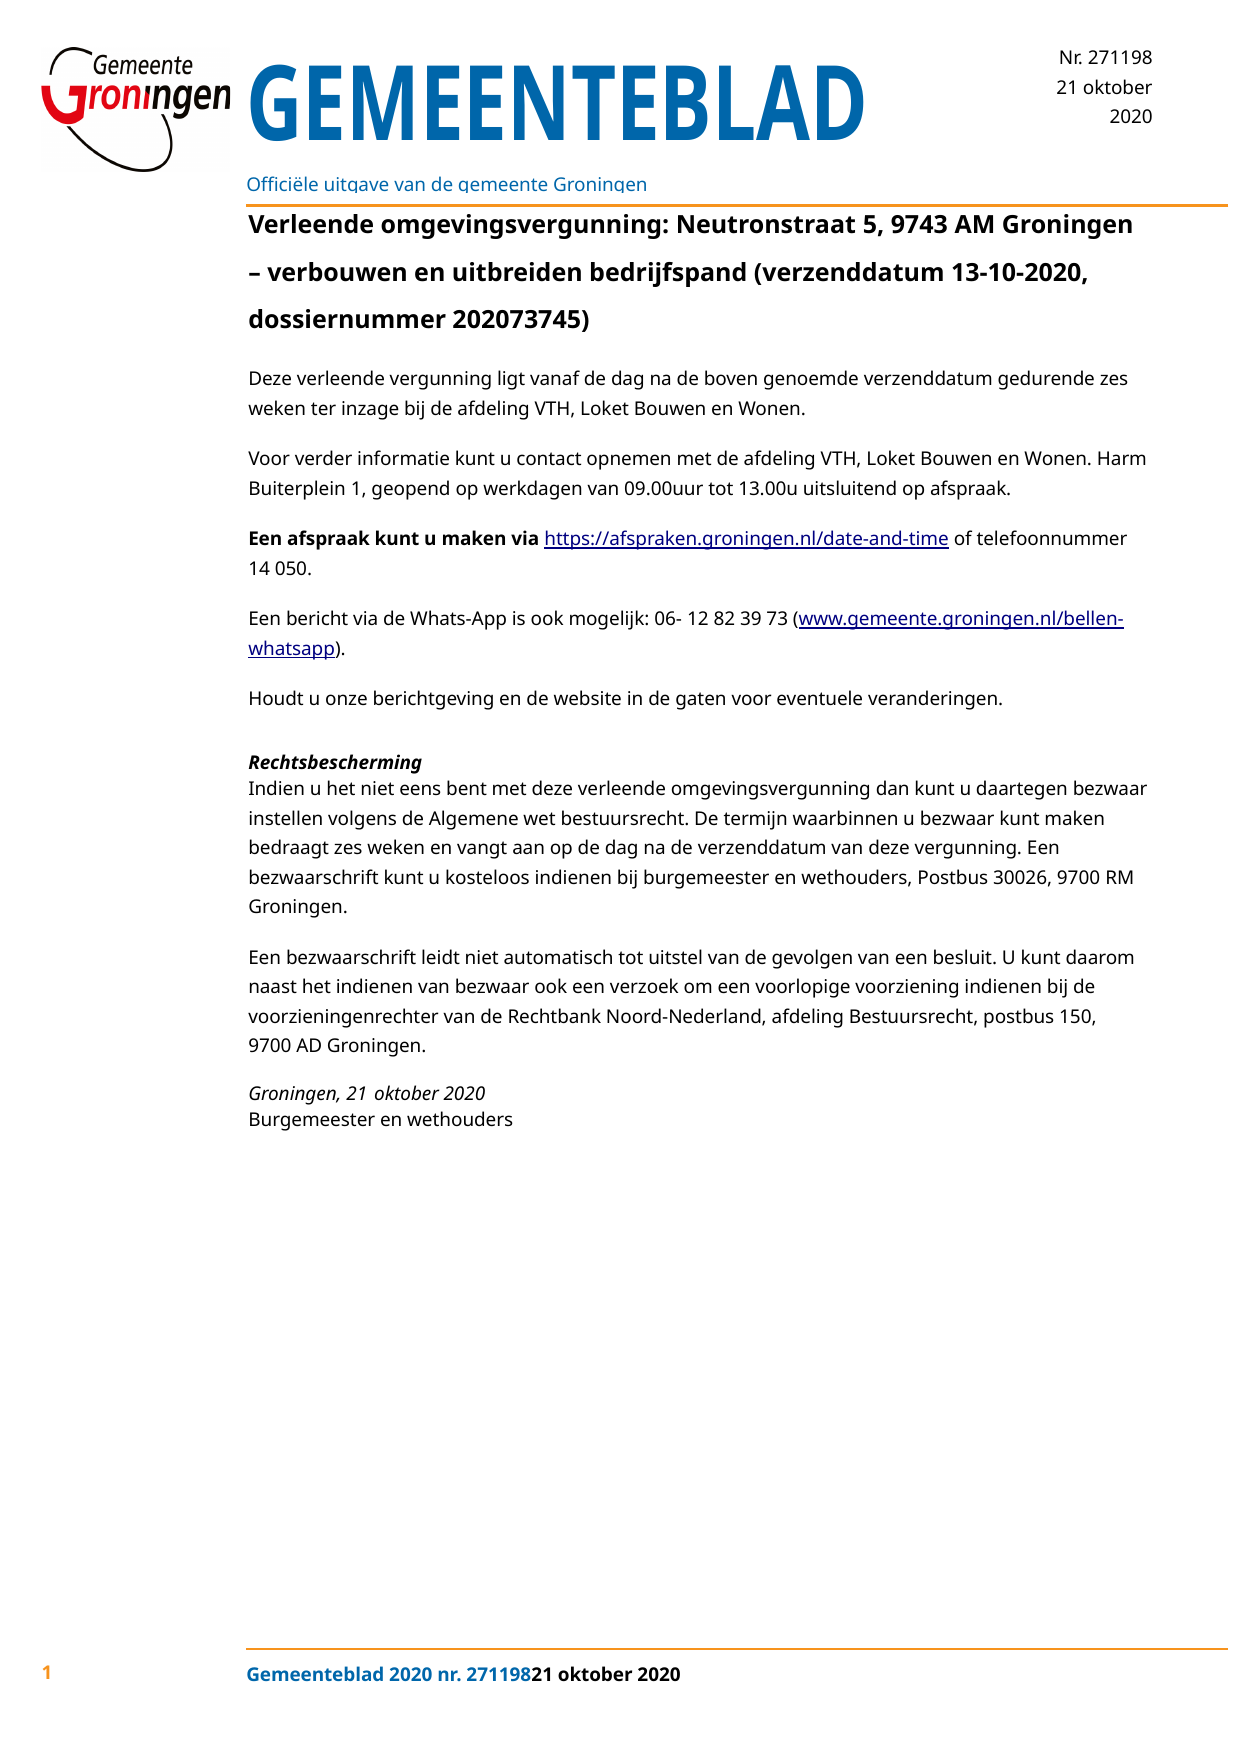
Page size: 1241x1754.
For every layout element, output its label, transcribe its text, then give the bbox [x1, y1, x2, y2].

picture [41, 47, 231, 172]
text Houdt u onze berichtgeving en de website in de gaten voor eventuele veranderingen. [248, 686, 1152, 711]
text Een afspraak kunt u maken via https://afspraken.groningen.nl/date-and-time of telefoonnummer 14 050. [248, 526, 1152, 581]
text Een bericht via de Whats-App is ook mogelijk: 06- 12 82 39 73 (www.gemeente.groningen.nl/bellen-whatsapp). [248, 606, 1152, 661]
text Voor verder informatie kunt u contact opnemen met de afdeling VTH, Loket Bouwen en Wonen. Harm Buiterplein 1, geopend op werkdagen van 09.00uur tot 13.00u uitsluitend op afspraak. [248, 446, 1152, 501]
text Indien u het niet eens bent met deze verleende omgevingsvergunning dan kunt u daartegen bezwaar instellen volgens de Algemene wet bestuursrecht. De termijn waarbinnen u bezwaar kunt maken bedraagt zes weken en vangt aan op de dag na de verzenddatum van deze vergunning. Een bezwaarschrift kunt u kosteloos indienen bij burgemeester en wethouders, Postbus 30026, 9700 RM Groningen. [248, 775, 1152, 919]
text Burgemeester en wethouders [248, 1106, 1152, 1132]
text Een bezwaarschrift leidt niet automatisch tot uitstel van de gevolgen van een besluit. U kunt daarom naast het indienen van bezwaar ook een verzoek om een voorlopige voorziening indienen bij de voorzieningenrechter van de Rechtbank Noord-Nederland, afdeling Bestuursrecht, postbus 150, 9700 AD Groningen. [248, 944, 1152, 1058]
text Rechtsbescherming [248, 749, 1152, 775]
text Deze verleende vergunning ligt vanaf de dag na de boven genoemde verzenddatum gedurende zes weken ter inzage bij de afdeling VTH, Loket Bouwen en Wonen. [248, 366, 1152, 421]
text Verleende omgevingsvergunning: Neutronstraat 5, 9743 AM Groningen – verbouwen en uitbreiden bedrijfspand (verzenddatum 13-10-2020, dossiernummer 202073745) [248, 207, 1152, 336]
text Groningen, 21 oktober 2020 [248, 1081, 1152, 1106]
